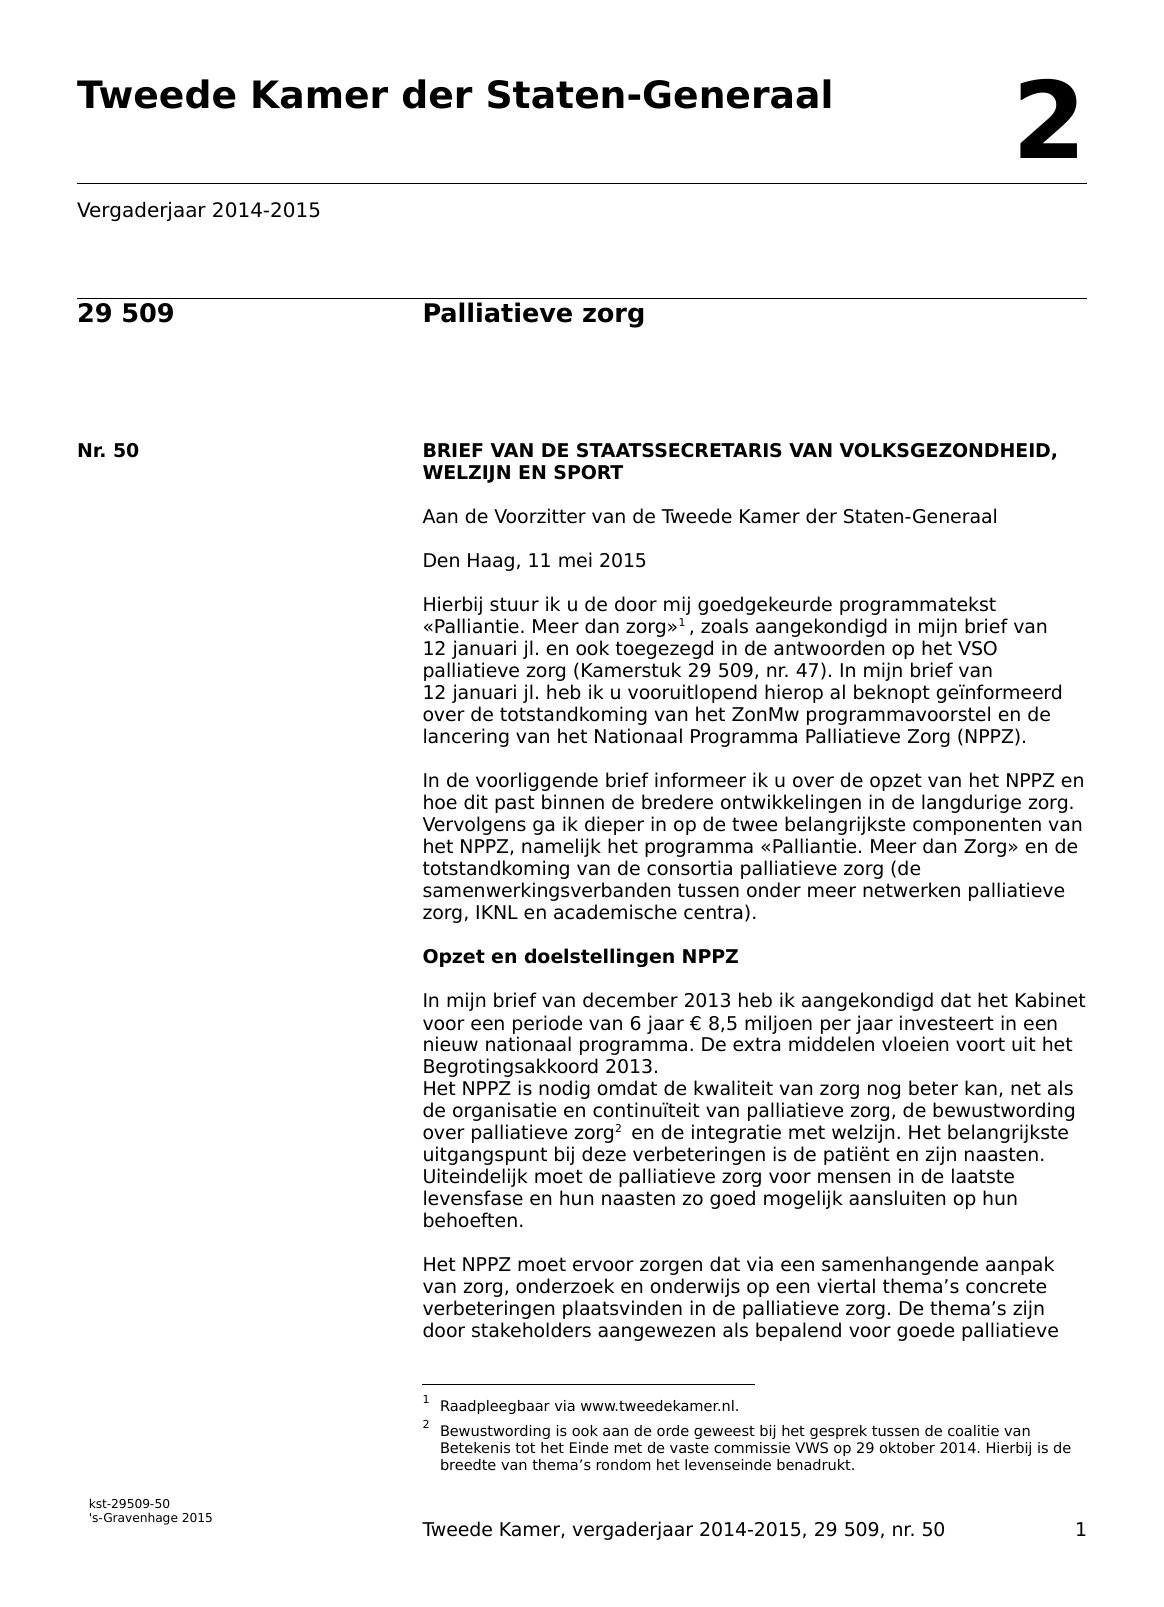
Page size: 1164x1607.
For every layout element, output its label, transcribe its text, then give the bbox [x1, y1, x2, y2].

text In de voorliggende brief informeer ik u over de opzet van het NPPZ en hoe dit past binnen de bredere ontwikkelingen in de langdurige zorg. Vervolgens ga ik dieper in op de twee belangrijkste componenten van het NPPZ, namelijk het programma «Palliantie. Meer dan Zorg» en de totstandkoming van de consortia palliatieve zorg (de samenwerkingsverbanden tussen onder meer netwerken palliatieve zorg, IKNL en academische centra). [422, 770, 1087, 924]
subtitle Nr. 50 BRIEF VAN DE STAATSSECRETARIS VAN VOLKSGEZONDHEID, WELZIJN EN SPORT [77, 440, 1087, 484]
table_header 2 [886, 59, 1087, 183]
text Het NPPZ moet ervoor zorgen dat via een samenhangende aanpak van zorg, onderzoek en onderwijs op een viertal thema’s concrete verbeteringen plaatsvinden in de palliatieve zorg. De thema’s zijn door stakeholders aangewezen als bepalend voor goede palliatieve [422, 1254, 1087, 1342]
subtitle Opzet en doelstellingen NPPZ [422, 946, 1087, 968]
text Aan de Voorzitter van de Tweede Kamer der Staten-Generaal [422, 506, 1087, 528]
text Bewustwording is ook aan de orde geweest bij het gesprek tussen de coalitie van Betekenis tot het Einde met de vaste commissie VWS op 29 oktober 2014. Hierbij is de breedte van thema’s rondom het levenseinde benadrukt. [422, 1418, 1087, 1474]
subtitle 29 509 Palliatieve zorg [77, 299, 1087, 329]
text kst-29509-50 [88, 1497, 323, 1511]
text Raadpleegbaar via www.tweedekamer.nl. [422, 1393, 1087, 1416]
text Den Haag, 11 mei 2015 [422, 550, 1087, 572]
text In mijn brief van december 2013 heb ik aangekondigd dat het Kabinet voor een periode van 6 jaar € 8,5 miljoen per jaar investeert in een nieuw nationaal programma. De extra middelen vloeien voort uit het Begrotingsakkoord 2013. [422, 990, 1087, 1078]
text Hierbij stuur ik u de door mij goedgekeurde programmatekst «Palliantie. Meer dan zorg», zoals aangekondigd in mijn brief van 12 januari jl. en ook toegezegd in de antwoorden op het VSO palliatieve zorg (Kamerstuk 29 509, nr. 47). In mijn brief van 12 januari jl. heb ik u vooruitlopend hierop al beknopt geïnformeerd over de totstandkoming van het ZonMw programmavoorstel en de lancering van het Nationaal Programma Palliatieve Zorg (NPPZ). [422, 594, 1087, 748]
text 's-Gravenhage 2015 [88, 1511, 323, 1525]
text Het NPPZ is nodig omdat de kwaliteit van zorg nog beter kan, net als de organisatie en continuïteit van palliatieve zorg, de bewustwording over palliatieve zorg en de integratie met welzijn. Het belangrijkste uitgangspunt bij deze verbeteringen is de patiënt en zijn naasten. Uiteindelijk moet de palliatieve zorg voor mensen in de laatste levensfase en hun naasten zo goed mogelijk aansluiten op hun behoeften. [422, 1078, 1087, 1232]
table_header Tweede Kamer der Staten-Generaal [77, 59, 886, 183]
table_cell Vergaderjaar 2014-2015 [77, 184, 1087, 298]
